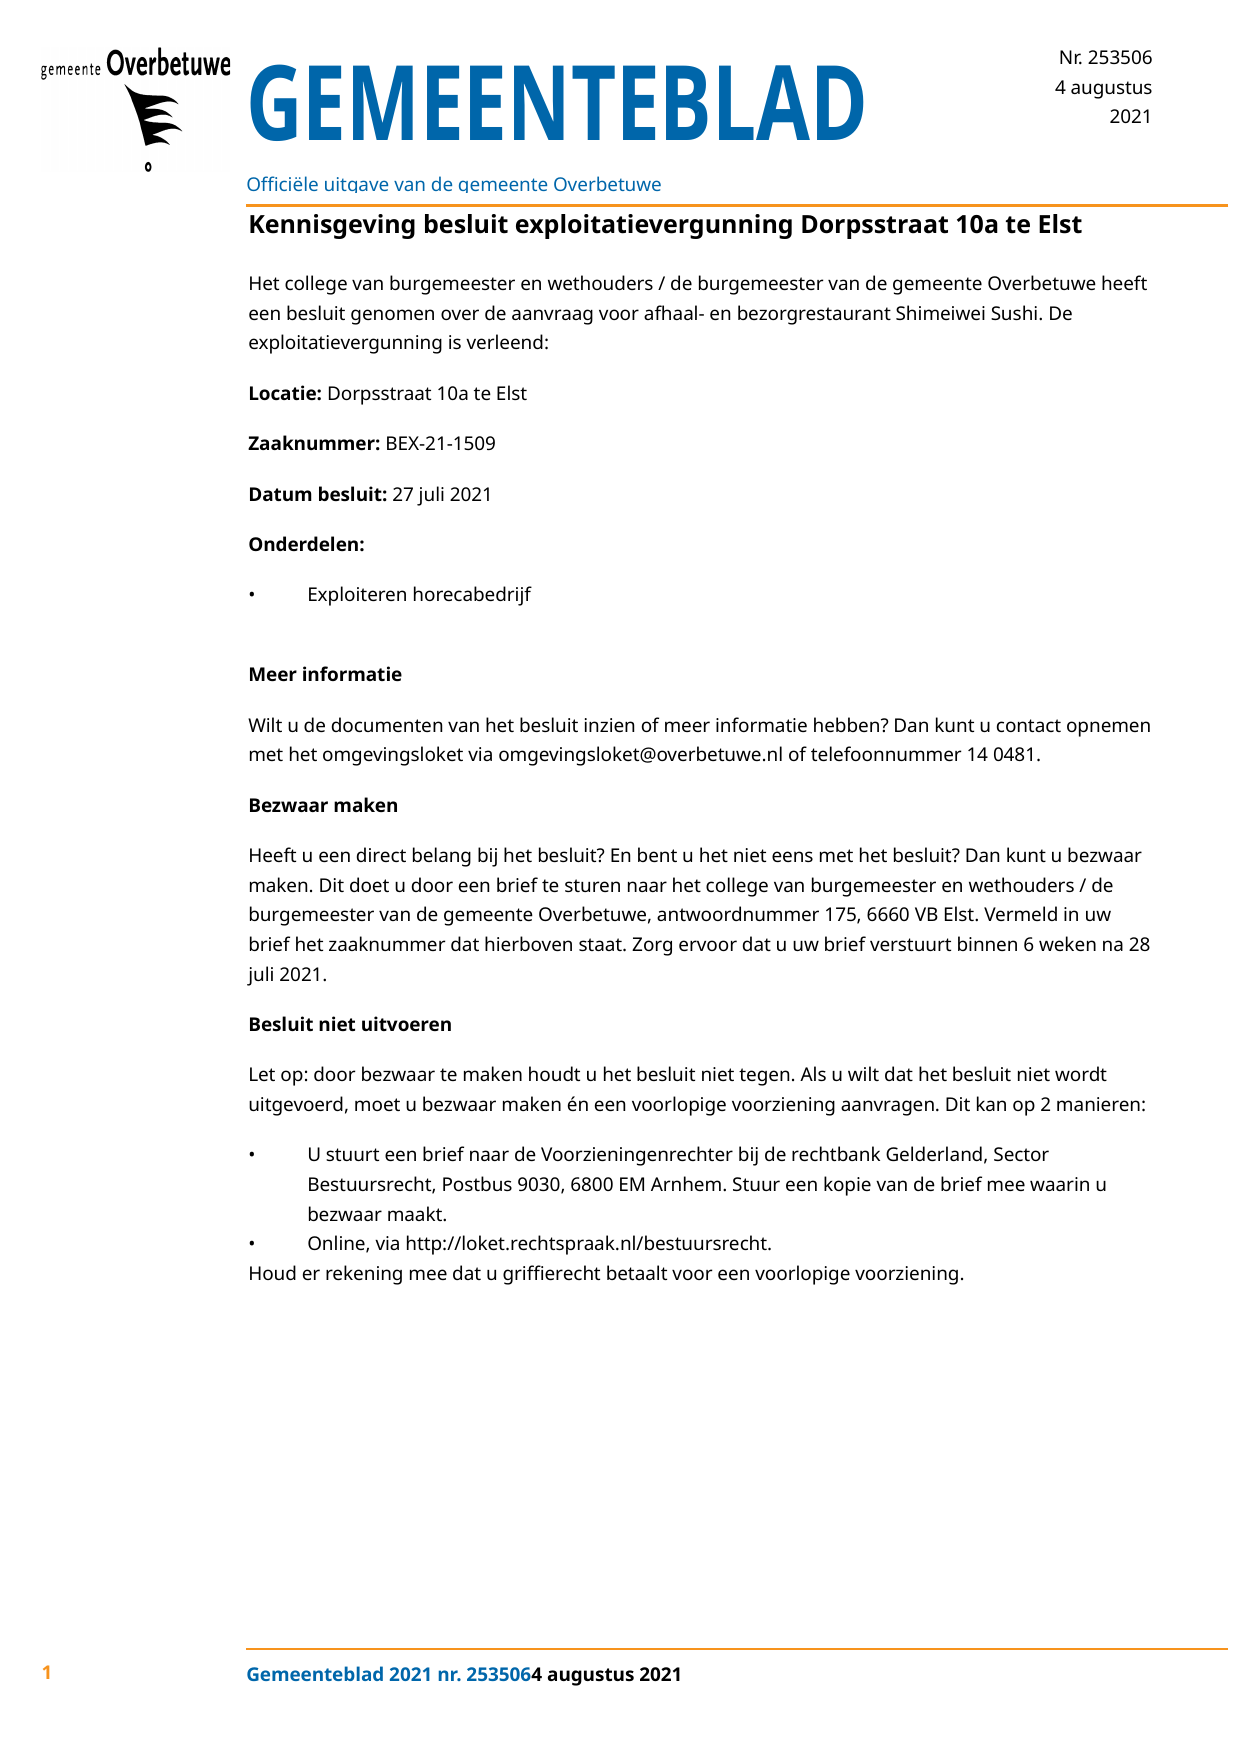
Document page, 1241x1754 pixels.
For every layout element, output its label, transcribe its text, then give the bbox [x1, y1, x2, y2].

text Kennisgeving besluit exploitatievergunning Dorpsstraat 10a te Elst [248, 207, 1152, 241]
text Onderdelen: [248, 531, 1152, 557]
text Het college van burgemeester en wethouders / de burgemeester van de gemeente Overbetuwe heeft een besluit genomen over de aanvraag voor afhaal- en bezorgrestaurant Shimeiwei Sushi. De exploitatievergunning is verleend: [248, 270, 1152, 355]
text Datum besluit: 27 juli 2021 [248, 481, 1152, 506]
text Zaaknummer: BEX-21-1509 [248, 430, 1152, 456]
text Heeft u een direct belang bij het besluit? En bent u het niet eens met het besluit? Dan kunt u bezwaar maken. Dit doet u door een brief te sturen naar het college van burgemeester en wethouders / de burgemeester van de gemeente Overbetuwe, antwoordnummer 175, 6660 VB Elst. Vermeld in uw brief het zaaknummer dat hierboven staat. Zorg ervoor dat u uw brief verstuurt binnen 6 weken na 28 juli 2021. [248, 842, 1152, 986]
text Let op: door bezwaar te maken houdt u het besluit niet tegen. Als u wilt dat het besluit niet wordt uitgevoerd, moet u bezwaar maken én een voorlopige voorziening aanvragen. Dit kan op 2 manieren: [248, 1062, 1152, 1117]
text Houd er rekening mee dat u griffierecht betaalt voor een voorlopige voorziening. [248, 1260, 1152, 1286]
text Bezwaar maken [248, 792, 1152, 818]
text Besluit niet uitvoeren [248, 1011, 1152, 1037]
text Meer informatie [248, 662, 1152, 687]
text Locatie: Dorpsstraat 10a te Elst [248, 380, 1152, 406]
list Exploiteren horecabedrijf [248, 582, 1152, 607]
text Wilt u de documenten van het besluit inzien of meer informatie hebben? Dan kunt u contact opnemen met het omgevingsloket via omgevingsloket@overbetuwe.nl of telefoonnummer 14 0481. [248, 712, 1152, 767]
picture [41, 47, 231, 172]
list U stuurt een brief naar de Voorzieningenrechter bij de rechtbank Gelderland, Sector Bestuursrecht, Postbus 9030, 6800 EM Arnhem. Stuur een kopie van de brief mee waarin u bezwaar maakt. [248, 1142, 1152, 1226]
list Online, via http://loket.rechtspraak.nl/bestuursrecht. [248, 1230, 1152, 1256]
